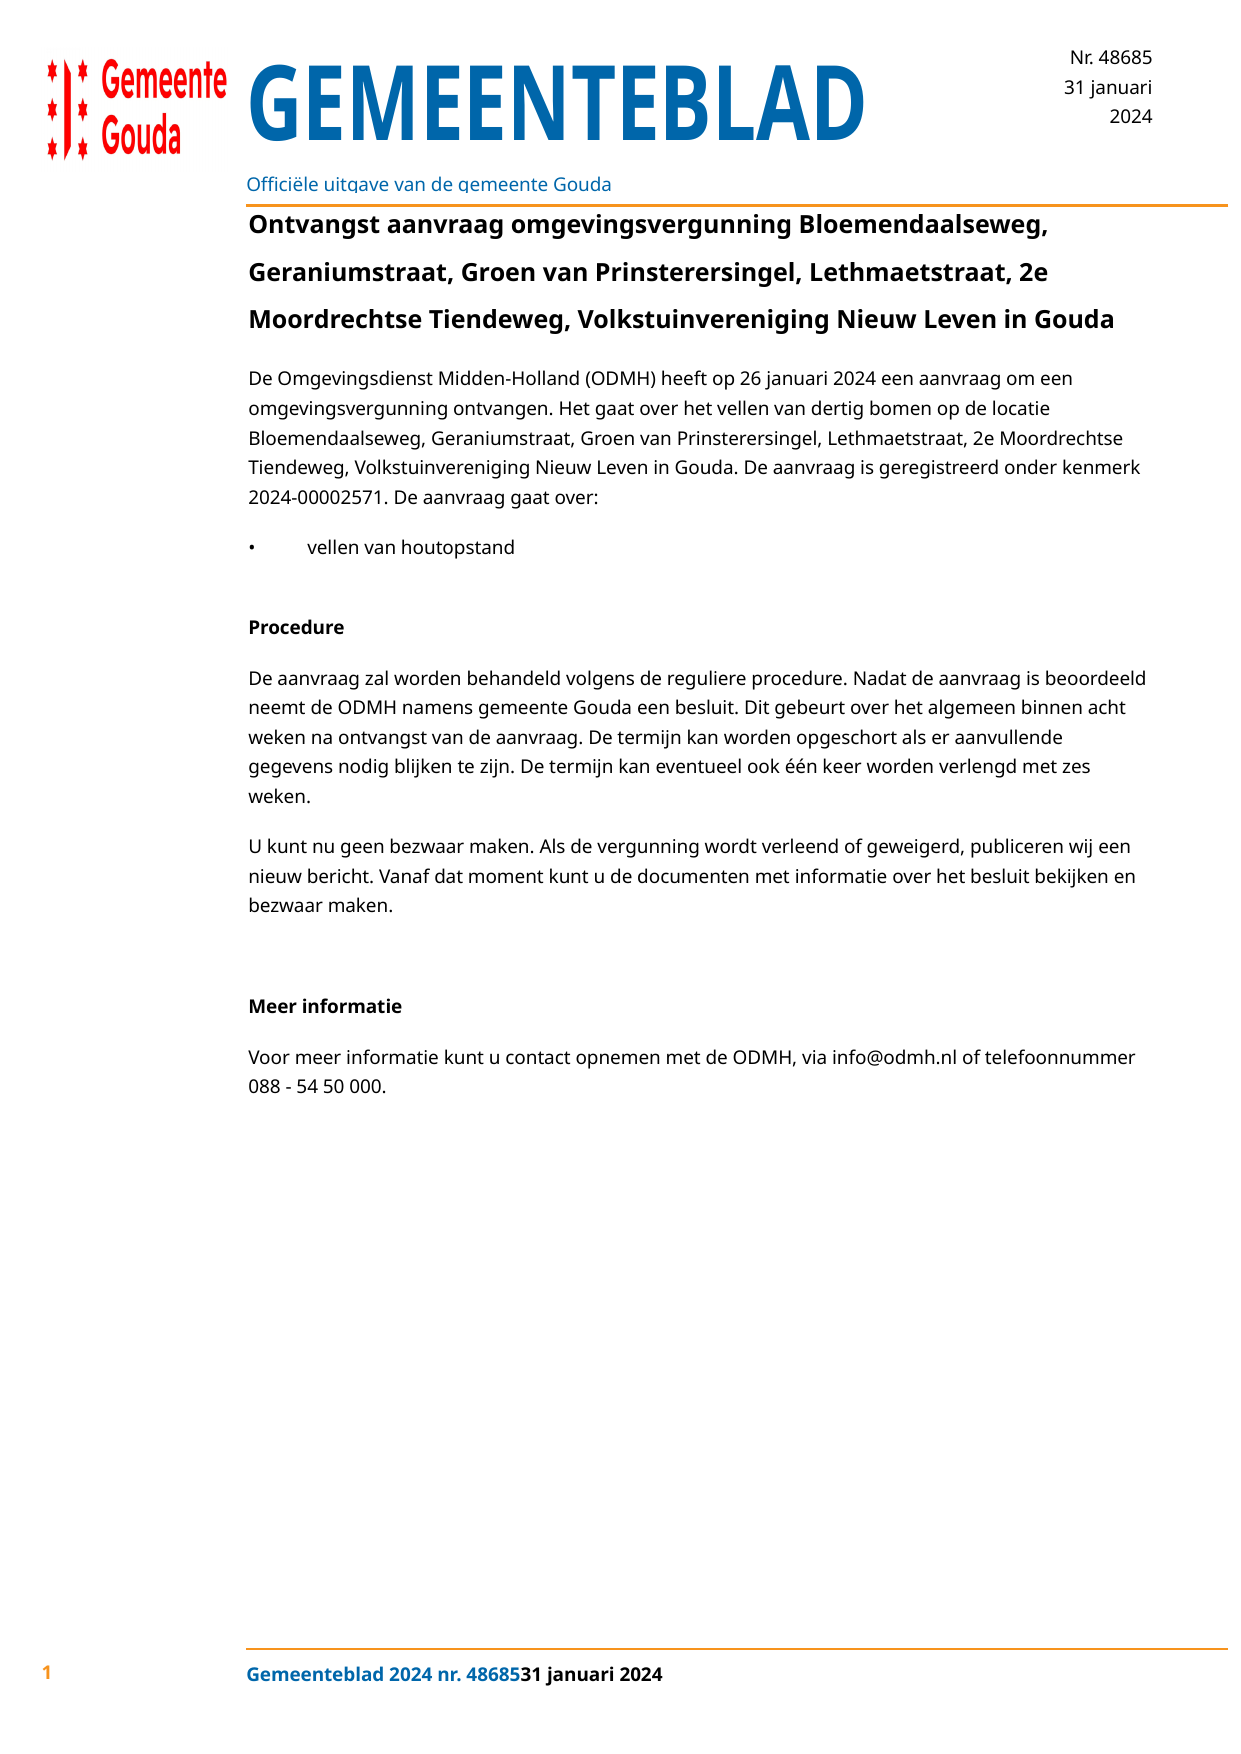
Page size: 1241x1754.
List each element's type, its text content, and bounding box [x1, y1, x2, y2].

text Procedure [248, 614, 1152, 640]
text Meer informatie [248, 993, 1152, 1019]
text De Omgevingsdienst Midden-Holland (ODMH) heeft op 26 januari 2024 een aanvraag om een omgevingsvergunning ontvangen. Het gaat over het vellen van dertig bomen op de locatie Bloemendaalseweg, Geraniumstraat, Groen van Prinsterersingel, Lethmaetstraat, 2e Moordrechtse Tiendeweg, Volkstuinvereniging Nieuw Leven in Gouda. De aanvraag is geregistreerd onder kenmerk 2024-00002571. De aanvraag gaat over: [248, 366, 1152, 509]
text U kunt nu geen bezwaar maken. Als de vergunning wordt verleend of geweigerd, publiceren wij een nieuw bericht. Vanaf dat moment kunt u de documenten met informatie over het besluit bekijken en bezwaar maken. [248, 833, 1152, 918]
list vellen van houtopstand [248, 534, 1152, 560]
text Ontvangst aanvraag omgevingsvergunning Bloemendaalseweg, Geraniumstraat, Groen van Prinsterersingel, Lethmaetstraat, 2e Moordrechtse Tiendeweg, Volkstuinvereniging Nieuw Leven in Gouda [248, 207, 1152, 336]
picture [41, 47, 231, 172]
text De aanvraag zal worden behandeld volgens de reguliere procedure. Nadat de aanvraag is beoordeeld neemt de ODMH namens gemeente Gouda een besluit. Dit gebeurt over het algemeen binnen acht weken na ontvangst van de aanvraag. De termijn kan worden opgeschort als er aanvullende gegevens nodig blijken te zijn. De termijn kan eventueel ook één keer worden verlengd met zes weken. [248, 665, 1152, 809]
text Voor meer informatie kunt u contact opnemen met de ODMH, via info@odmh.nl of telefoonnummer 088 - 54 50 000. [248, 1044, 1152, 1099]
